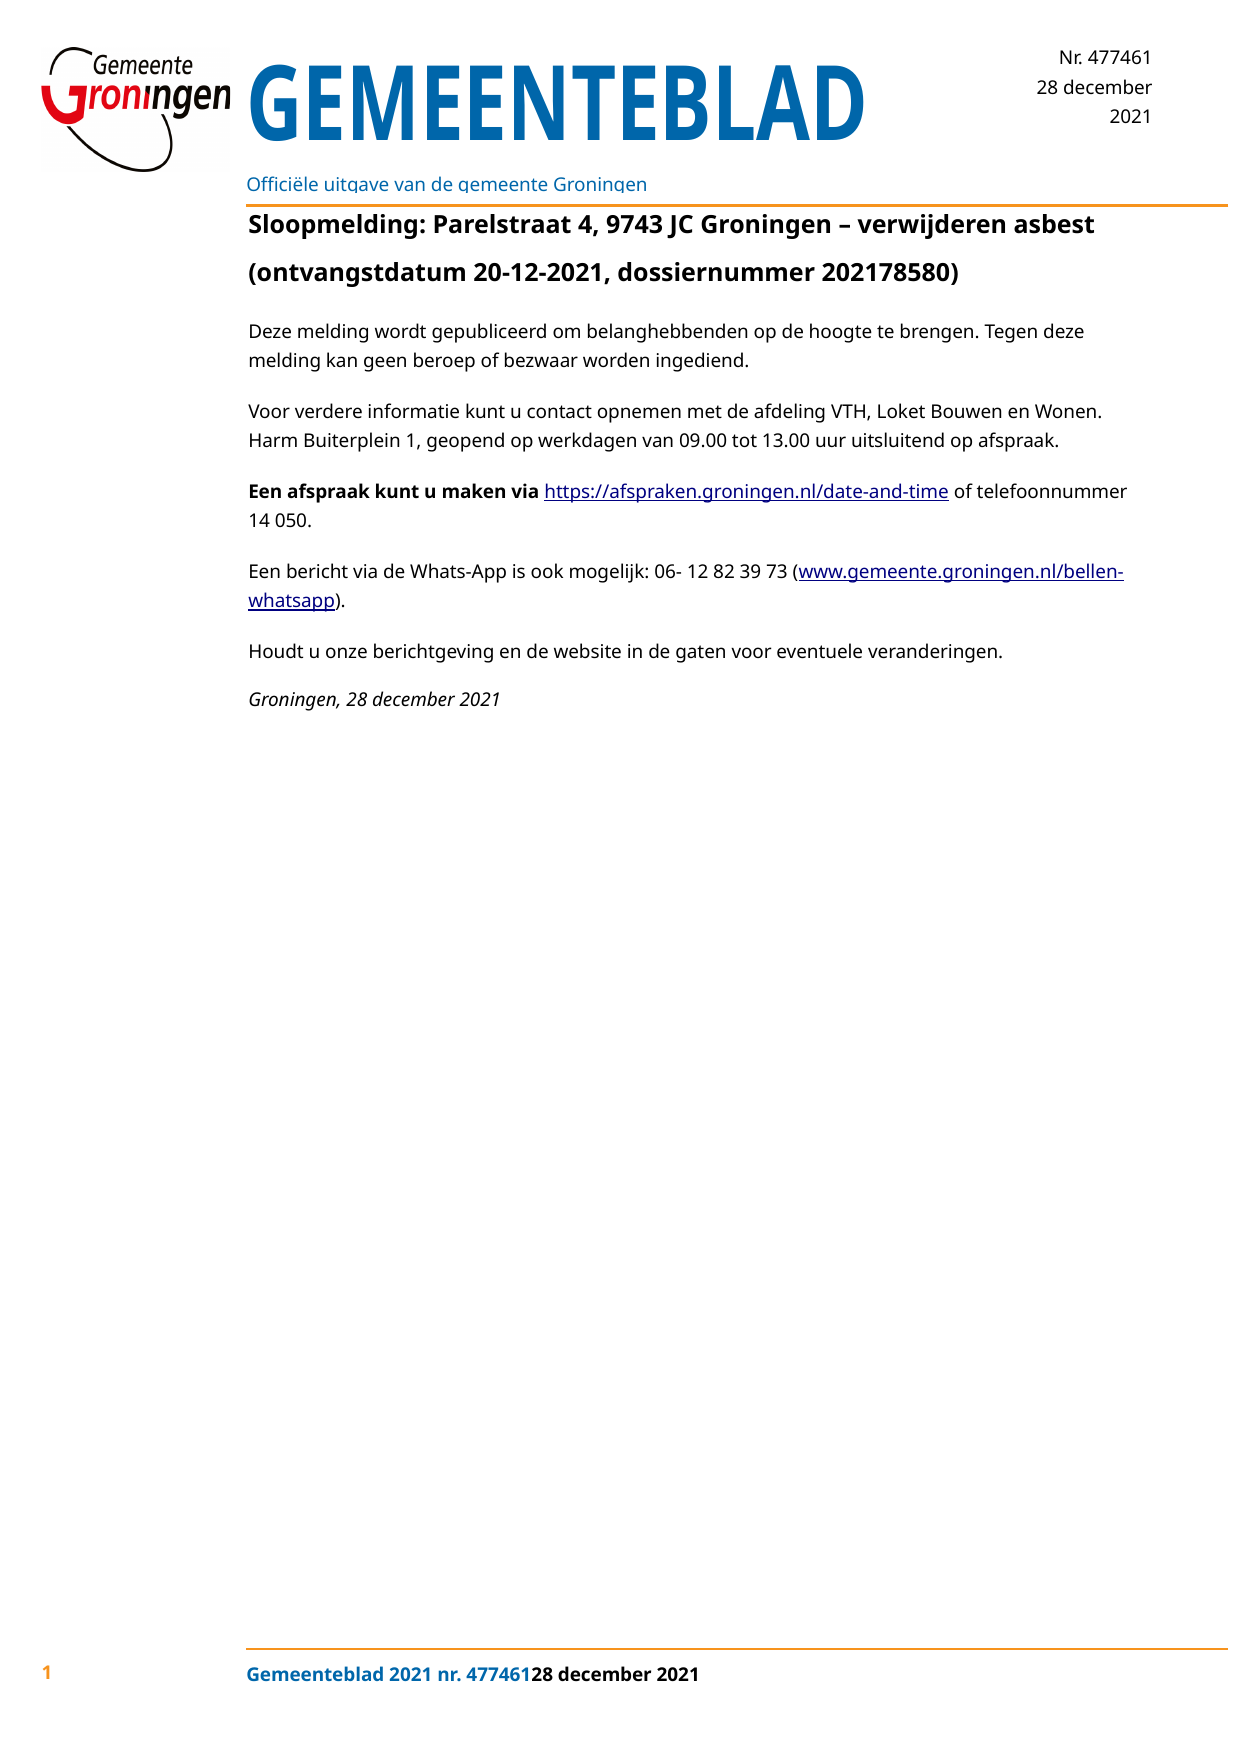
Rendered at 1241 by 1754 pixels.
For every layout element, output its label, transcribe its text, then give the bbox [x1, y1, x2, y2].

text Sloopmelding: Parelstraat 4, 9743 JC Groningen – verwijderen asbest (ontvangstdatum 20-12-2021, dossiernummer 202178580) [248, 207, 1152, 288]
text Een afspraak kunt u maken via https://afspraken.groningen.nl/date-and-time of telefoonnummer 14 050. [248, 478, 1152, 533]
text Een bericht via de Whats-App is ook mogelijk: 06- 12 82 39 73 (www.gemeente.groningen.nl/bellen-whatsapp). [248, 558, 1152, 613]
text Groningen, 28 december 2021 [248, 686, 1152, 711]
text Deze melding wordt gepubliceerd om belanghebbenden op de hoogte te brengen. Tegen deze melding kan geen beroep of bezwaar worden ingediend. [248, 318, 1152, 373]
text Voor verdere informatie kunt u contact opnemen met de afdeling VTH, Loket Bouwen en Wonen. Harm Buiterplein 1, geopend op werkdagen van 09.00 tot 13.00 uur uitsluitend op afspraak. [248, 398, 1152, 453]
picture [41, 47, 231, 172]
text Houdt u onze berichtgeving en de website in de gaten voor eventuele veranderingen. [248, 638, 1152, 664]
